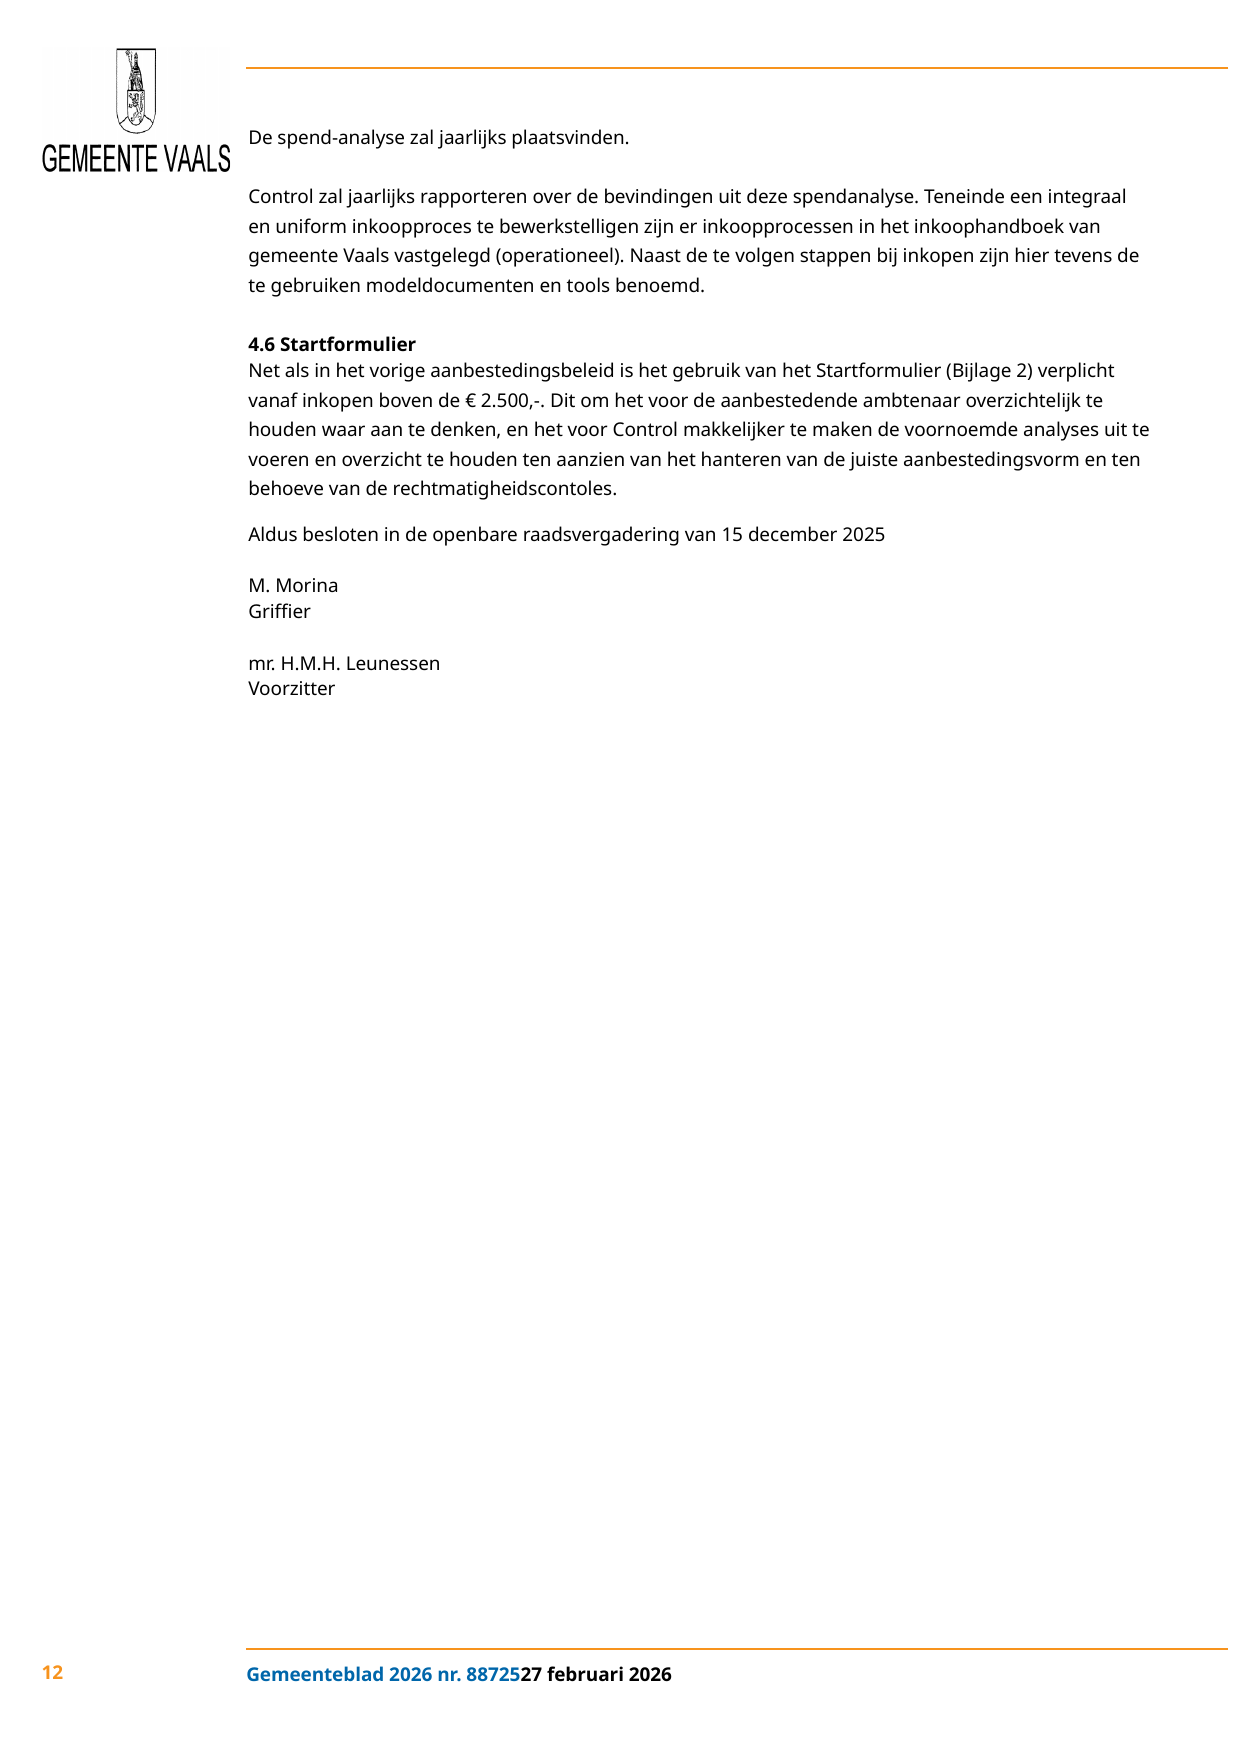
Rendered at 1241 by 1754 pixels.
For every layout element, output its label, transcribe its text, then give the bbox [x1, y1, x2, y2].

text Griffier [248, 598, 1152, 624]
text De spend-analyse zal jaarlijks plaatsvinden. [248, 124, 1152, 150]
text mr. H.M.H. Leunessen [248, 650, 1152, 676]
text Control zal jaarlijks rapporteren over de bevindingen uit deze spendanalyse. Teneinde een integraal en uniform inkoopproces te bewerkstelligen zijn er inkoopprocessen in het inkoophandboek van gemeente Vaals vastgelegd (operationeel). Naast de te volgen stappen bij inkopen zijn hier tevens de te gebruiken modeldocumenten en tools benoemd. [248, 183, 1152, 298]
text 4.6 Startformulier [248, 331, 1152, 357]
picture [41, 47, 231, 172]
text Voorzitter [248, 676, 1152, 701]
text M. Morina [248, 573, 1152, 598]
text Net als in het vorige aanbestedingsbeleid is het gebruik van het Startformulier (Bijlage 2) verplicht vanaf inkopen boven de € 2.500,-. Dit om het voor de aanbestedende ambtenaar overzichtelijk te houden waar aan te denken, en het voor Control makkelijker te maken de voornoemde analyses uit te voeren en overzicht te houden ten aanzien van het hanteren van de juiste aanbestedingsvorm en ten behoeve van de rechtmatigheidscontoles. [248, 357, 1152, 501]
text Aldus besloten in de openbare raadsvergadering van 15 december 2025 [248, 521, 1152, 547]
